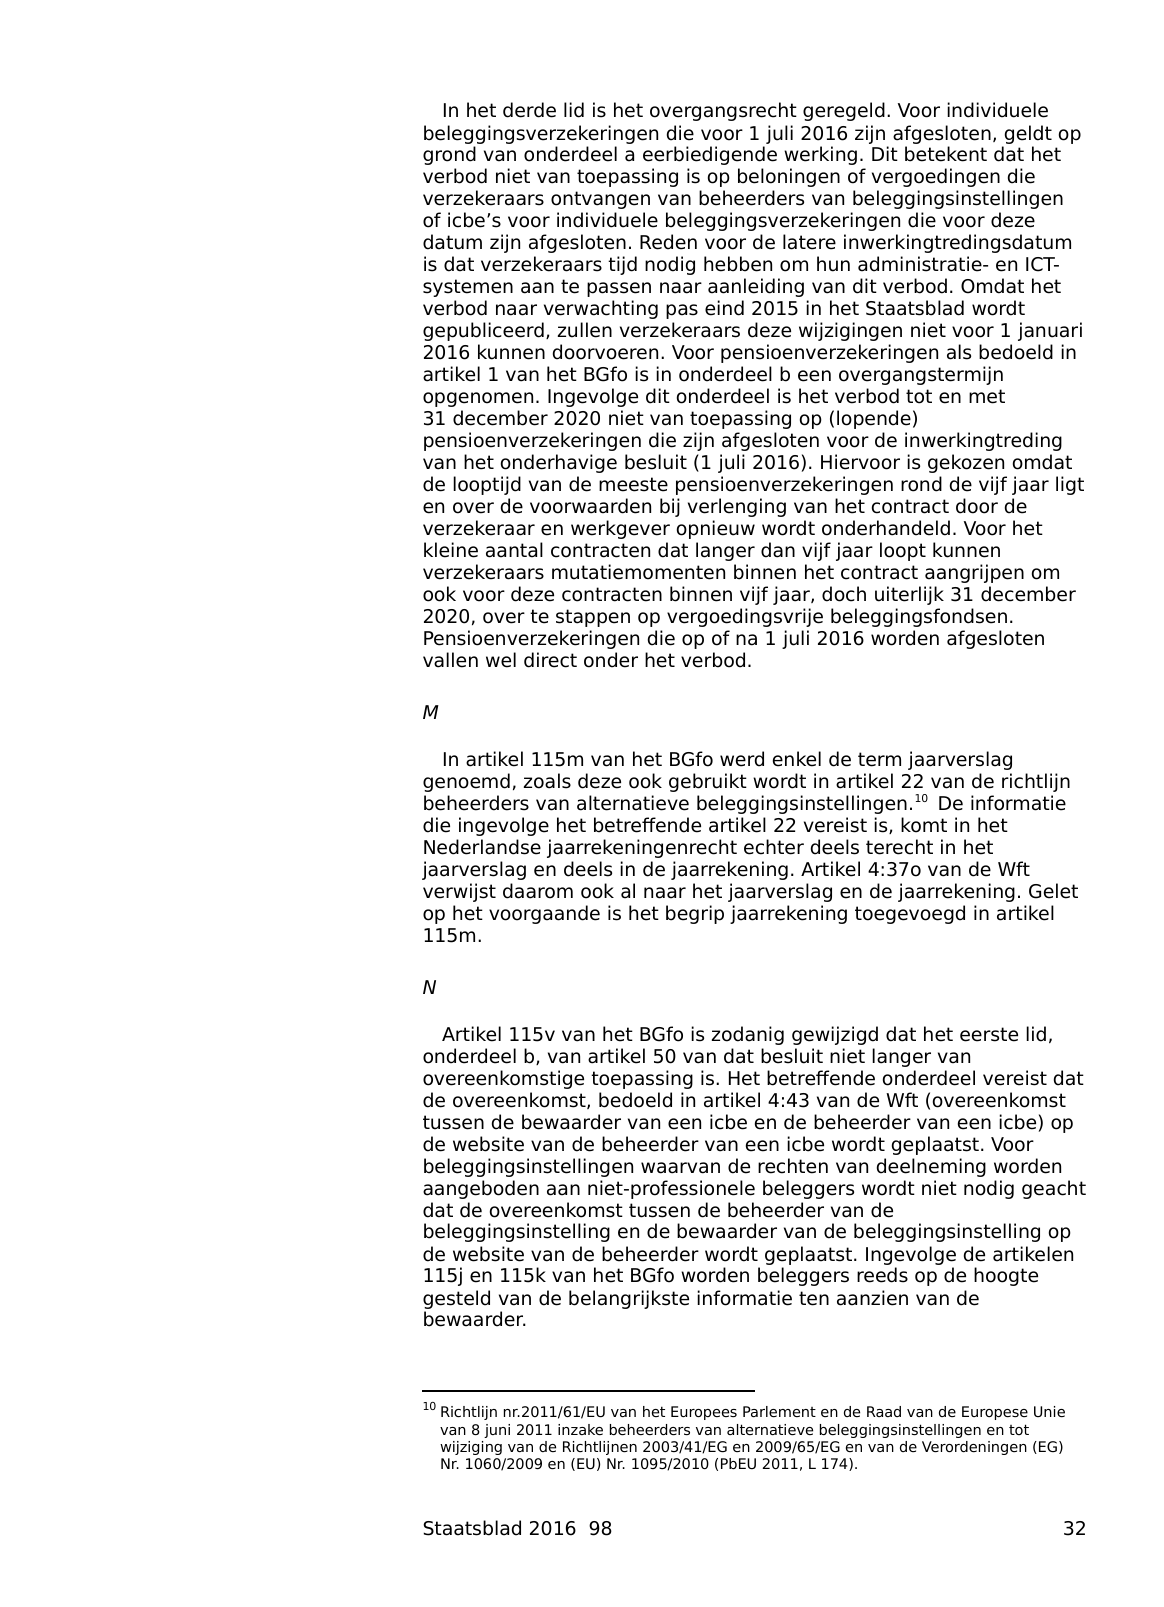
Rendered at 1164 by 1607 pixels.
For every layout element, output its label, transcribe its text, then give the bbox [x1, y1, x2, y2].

subtitle N [422, 977, 1087, 999]
text In artikel 115m van het BGfo werd enkel de term jaarverslag genoemd, zoals deze ook gebruikt wordt in artikel 22 van de richtlijn beheerders van alternatieve beleggingsinstellingen. De informatie die ingevolge het betreffende artikel 22 vereist is, komt in het Nederlandse jaarrekeningenrecht echter deels terecht in het jaarverslag en deels in de jaarrekening. Artikel 4:37o van de Wft verwijst daarom ook al naar het jaarverslag en de jaarrekening. Gelet op het voorgaande is het begrip jaarrekening toegevoegd in artikel 115m. [422, 749, 1087, 947]
text In het derde lid is het overgangsrecht geregeld. Voor individuele beleggingsverzekeringen die voor 1 juli 2016 zijn afgesloten, geldt op grond van onderdeel a eerbiedigende werking. Dit betekent dat het verbod niet van toepassing is op beloningen of vergoedingen die verzekeraars ontvangen van beheerders van beleggingsinstellingen of icbe’s voor individuele beleggingsverzekeringen die voor deze datum zijn afgesloten. Reden voor de latere inwerkingtredingsdatum is dat verzekeraars tijd nodig hebben om hun administratie- en ICT-systemen aan te passen naar aanleiding van dit verbod. Omdat het verbod naar verwachting pas eind 2015 in het Staatsblad wordt gepubliceerd, zullen verzekeraars deze wijzigingen niet voor 1 januari 2016 kunnen doorvoeren. Voor pensioenverzekeringen als bedoeld in artikel 1 van het BGfo is in onderdeel b een overgangstermijn opgenomen. Ingevolge dit onderdeel is het verbod tot en met 31 december 2020 niet van toepassing op (lopende) pensioenverzekeringen die zijn afgesloten voor de inwerkingtreding van het onderhavige besluit (1 juli 2016). Hiervoor is gekozen omdat de looptijd van de meeste pensioenverzekeringen rond de vijf jaar ligt en over de voorwaarden bij verlenging van het contract door de verzekeraar en werkgever opnieuw wordt onderhandeld. Voor het kleine aantal contracten dat langer dan vijf jaar loopt kunnen verzekeraars mutatiemomenten binnen het contract aangrijpen om ook voor deze contracten binnen vijf jaar, doch uiterlijk 31 december 2020, over te stappen op vergoedingsvrije beleggingsfondsen. Pensioenverzekeringen die op of na 1 juli 2016 worden afgesloten vallen wel direct onder het verbod. [422, 100, 1087, 672]
text Artikel 115v van het BGfo is zodanig gewijzigd dat het eerste lid, onderdeel b, van artikel 50 van dat besluit niet langer van overeenkomstige toepassing is. Het betreffende onderdeel vereist dat de overeenkomst, bedoeld in artikel 4:43 van de Wft (overeenkomst tussen de bewaarder van een icbe en de beheerder van een icbe) op de website van de beheerder van een icbe wordt geplaatst. Voor beleggingsinstellingen waarvan de rechten van deelneming worden aangeboden aan niet-professionele beleggers wordt niet nodig geacht dat de overeenkomst tussen de beheerder van de beleggingsinstelling en de bewaarder van de beleggingsinstelling op de website van de beheerder wordt geplaatst. Ingevolge de artikelen 115j en 115k van het BGfo worden beleggers reeds op de hoogte gesteld van de belangrijkste informatie ten aanzien van de bewaarder. [422, 1024, 1087, 1331]
text Richtlijn nr.2011/61/EU van het Europees Parlement en de Raad van de Europese Unie van 8 juni 2011 inzake beheerders van alternatieve beleggingsinstellingen en tot wijziging van de Richtlijnen 2003/41/EG en 2009/65/EG en van de Verordeningen (EG) Nr. 1060/2009 en (EU) Nr. 1095/2010 (PbEU 2011, L 174). [422, 1400, 1087, 1473]
subtitle M [422, 702, 1087, 724]
